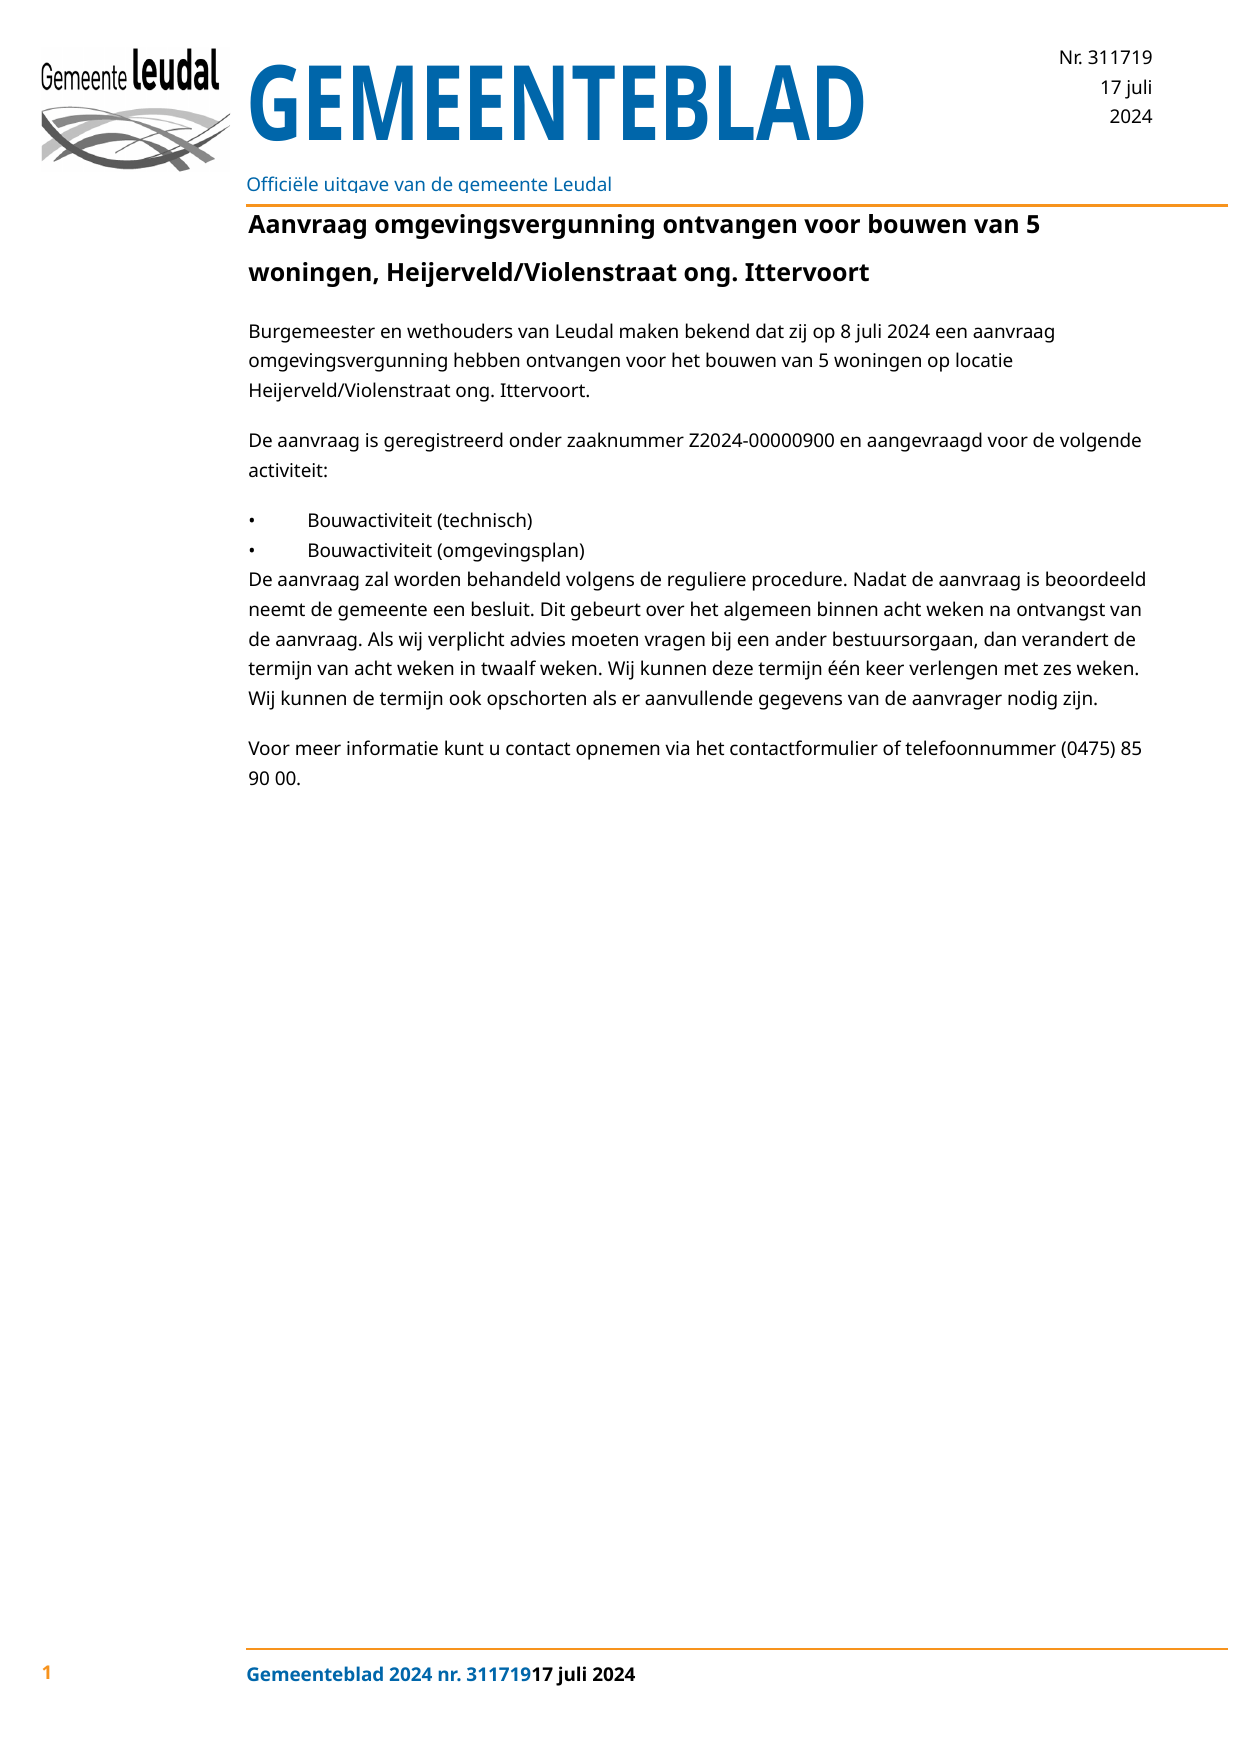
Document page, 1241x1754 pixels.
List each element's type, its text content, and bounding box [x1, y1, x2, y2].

picture [41, 47, 231, 172]
text Burgemeester en wethouders van Leudal maken bekend dat zij op 8 juli 2024 een aanvraag omgevingsvergunning hebben ontvangen voor het bouwen van 5 woningen op locatie Heijerveld/Violenstraat ong. Ittervoort. [248, 318, 1152, 403]
text Aanvraag omgevingsvergunning ontvangen voor bouwen van 5 woningen, Heijerveld/Violenstraat ong. Ittervoort [248, 207, 1152, 288]
text Voor meer informatie kunt u contact opnemen via het contactformulier of telefoonnummer (0475) 85 90 00. [248, 735, 1152, 791]
list Bouwactiviteit (technisch) [248, 507, 1152, 533]
list Bouwactiviteit (omgevingsplan) [248, 537, 1152, 563]
text De aanvraag zal worden behandeld volgens de reguliere procedure. Nadat de aanvraag is beoordeeld neemt de gemeente een besluit. Dit gebeurt over het algemeen binnen acht weken na ontvangst van de aanvraag. Als wij verplicht advies moeten vragen bij een ander bestuursorgaan, dan verandert de termijn van acht weken in twaalf weken. Wij kunnen deze termijn één keer verlengen met zes weken. Wij kunnen de termijn ook opschorten als er aanvullende gegevens van de aanvrager nodig zijn. [248, 567, 1152, 711]
text De aanvraag is geregistreerd onder zaaknummer Z2024-00000900 en aangevraagd voor de volgende activiteit: [248, 427, 1152, 483]
